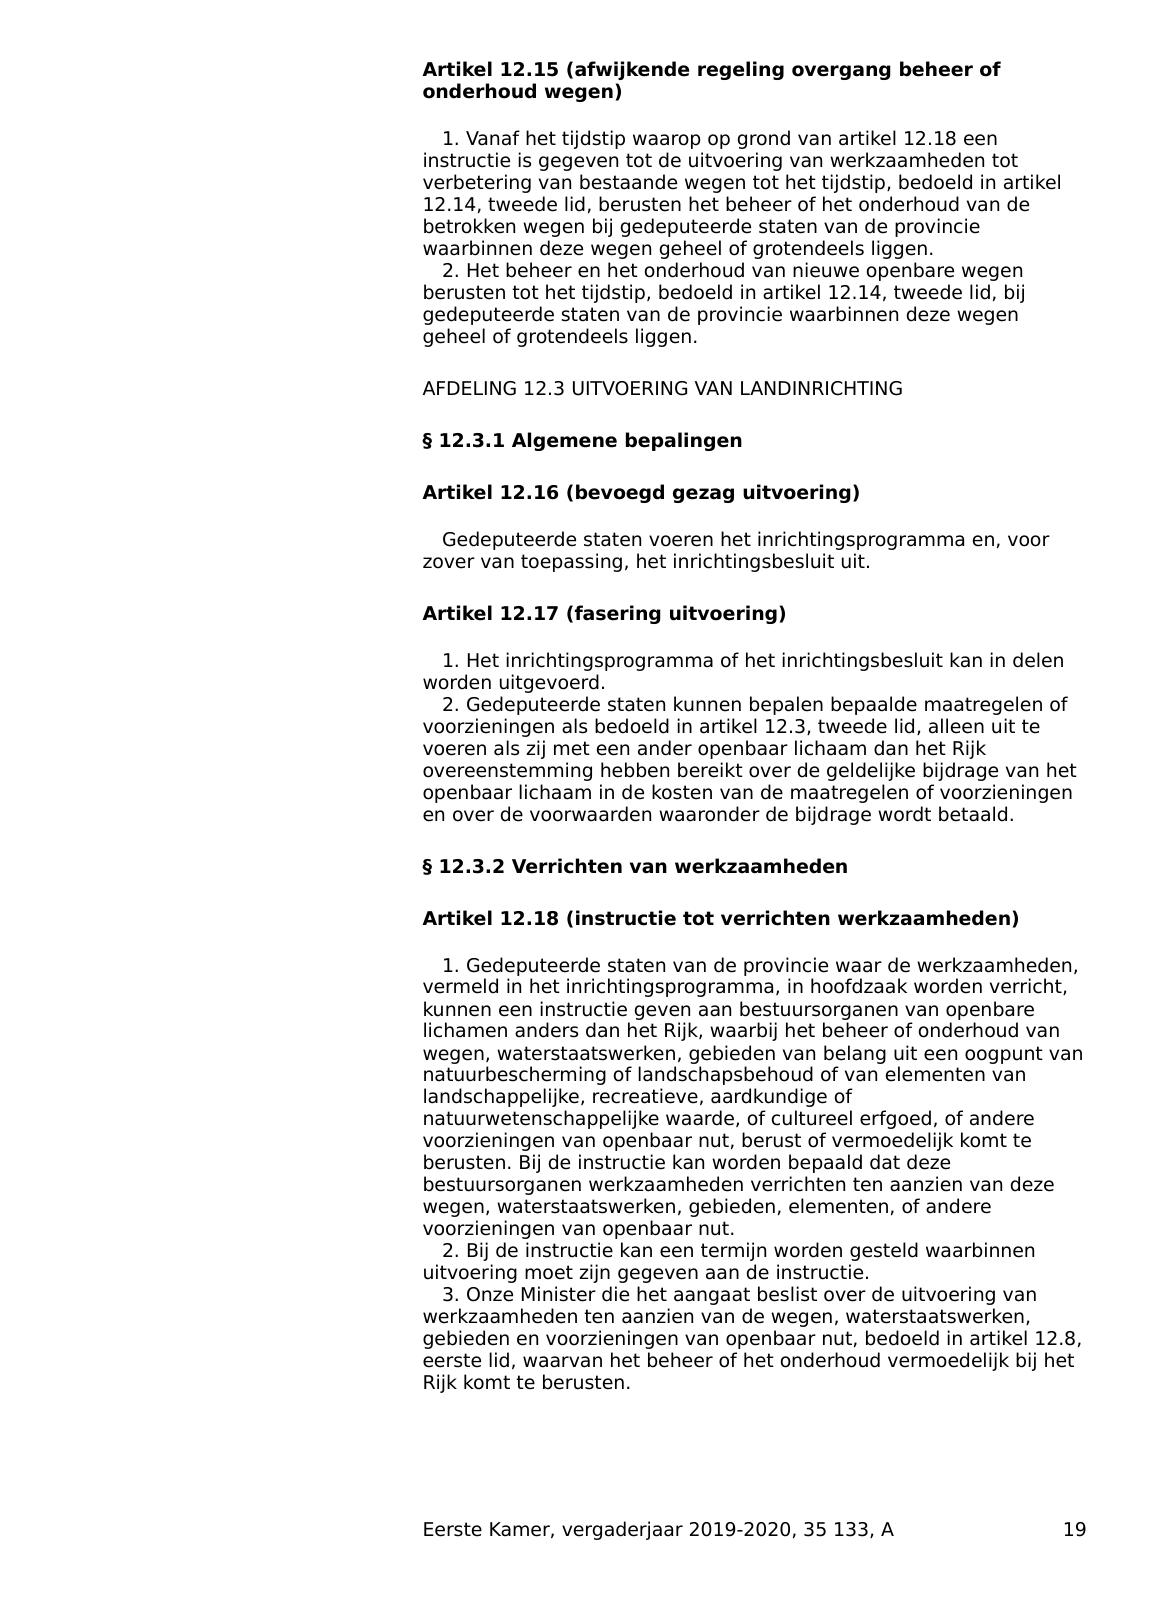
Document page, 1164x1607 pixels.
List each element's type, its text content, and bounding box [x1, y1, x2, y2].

subtitle Artikel 12.18 (instructie tot verrichten werkzaamheden) [422, 907, 1087, 929]
text Gedeputeerde staten voeren het inrichtingsprogramma en, voor zover van toepassing, het inrichtingsbesluit uit. [422, 529, 1087, 573]
subtitle Artikel 12.17 (fasering uitvoering) [422, 603, 1087, 625]
text 2. Het beheer en het onderhoud van nieuwe openbare wegen berusten tot het tijdstip, bedoeld in artikel 12.14, tweede lid, bij gedeputeerde staten van de provincie waarbinnen deze wegen geheel of grotendeels liggen. [422, 260, 1087, 348]
text 2. Bij de instructie kan een termijn worden gesteld waarbinnen uitvoering moet zijn gegeven aan de instructie. [422, 1240, 1087, 1284]
text 1. Vanaf het tijdstip waarop op grond van artikel 12.18 een instructie is gegeven tot de uitvoering van werkzaamheden tot verbetering van bestaande wegen tot het tijdstip, bedoeld in artikel 12.14, tweede lid, berusten het beheer of het onderhoud van de betrokken wegen bij gedeputeerde staten van de provincie waarbinnen deze wegen geheel of grotendeels liggen. [422, 128, 1087, 260]
text 1. Het inrichtingsprogramma of het inrichtingsbesluit kan in delen worden uitgevoerd. [422, 650, 1087, 694]
subtitle Artikel 12.15 (afwijkende regeling overgang beheer of onderhoud wegen) [422, 59, 1087, 103]
subtitle AFDELING 12.3 UITVOERING VAN LANDINRICHTING [422, 378, 1087, 400]
text 1. Gedeputeerde staten van de provincie waar de werkzaamheden, vermeld in het inrichtingsprogramma, in hoofdzaak worden verricht, kunnen een instructie geven aan bestuursorganen van openbare lichamen anders dan het Rijk, waarbij het beheer of onderhoud van wegen, waterstaatswerken, gebieden van belang uit een oogpunt van natuurbescherming of landschapsbehoud of van elementen van landschappelijke, recreatieve, aardkundige of natuurwetenschappelijke waarde, of cultureel erfgoed, of andere voorzieningen van openbaar nut, berust of vermoedelijk komt te berusten. Bij de instructie kan worden bepaald dat deze bestuursorganen werkzaamheden verrichten ten aanzien van deze wegen, waterstaatswerken, gebieden, elementen, of andere voorzieningen van openbaar nut. [422, 954, 1087, 1240]
subtitle § 12.3.1 Algemene bepalingen [422, 430, 1087, 452]
text 2. Gedeputeerde staten kunnen bepalen bepaalde maatregelen of voorzieningen als bedoeld in artikel 12.3, tweede lid, alleen uit te voeren als zij met een ander openbaar lichaam dan het Rijk overeenstemming hebben bereikt over de geldelijke bijdrage van het openbaar lichaam in de kosten van de maatregelen of voorzieningen en over de voorwaarden waaronder de bijdrage wordt betaald. [422, 694, 1087, 826]
subtitle § 12.3.2 Verrichten van werkzaamheden [422, 856, 1087, 877]
text 3. Onze Minister die het aangaat beslist over de uitvoering van werkzaamheden ten aanzien van de wegen, waterstaatswerken, gebieden en voorzieningen van openbaar nut, bedoeld in artikel 12.8, eerste lid, waarvan het beheer of het onderhoud vermoedelijk bij het Rijk komt te berusten. [422, 1284, 1087, 1394]
subtitle Artikel 12.16 (bevoegd gezag uitvoering) [422, 482, 1087, 504]
